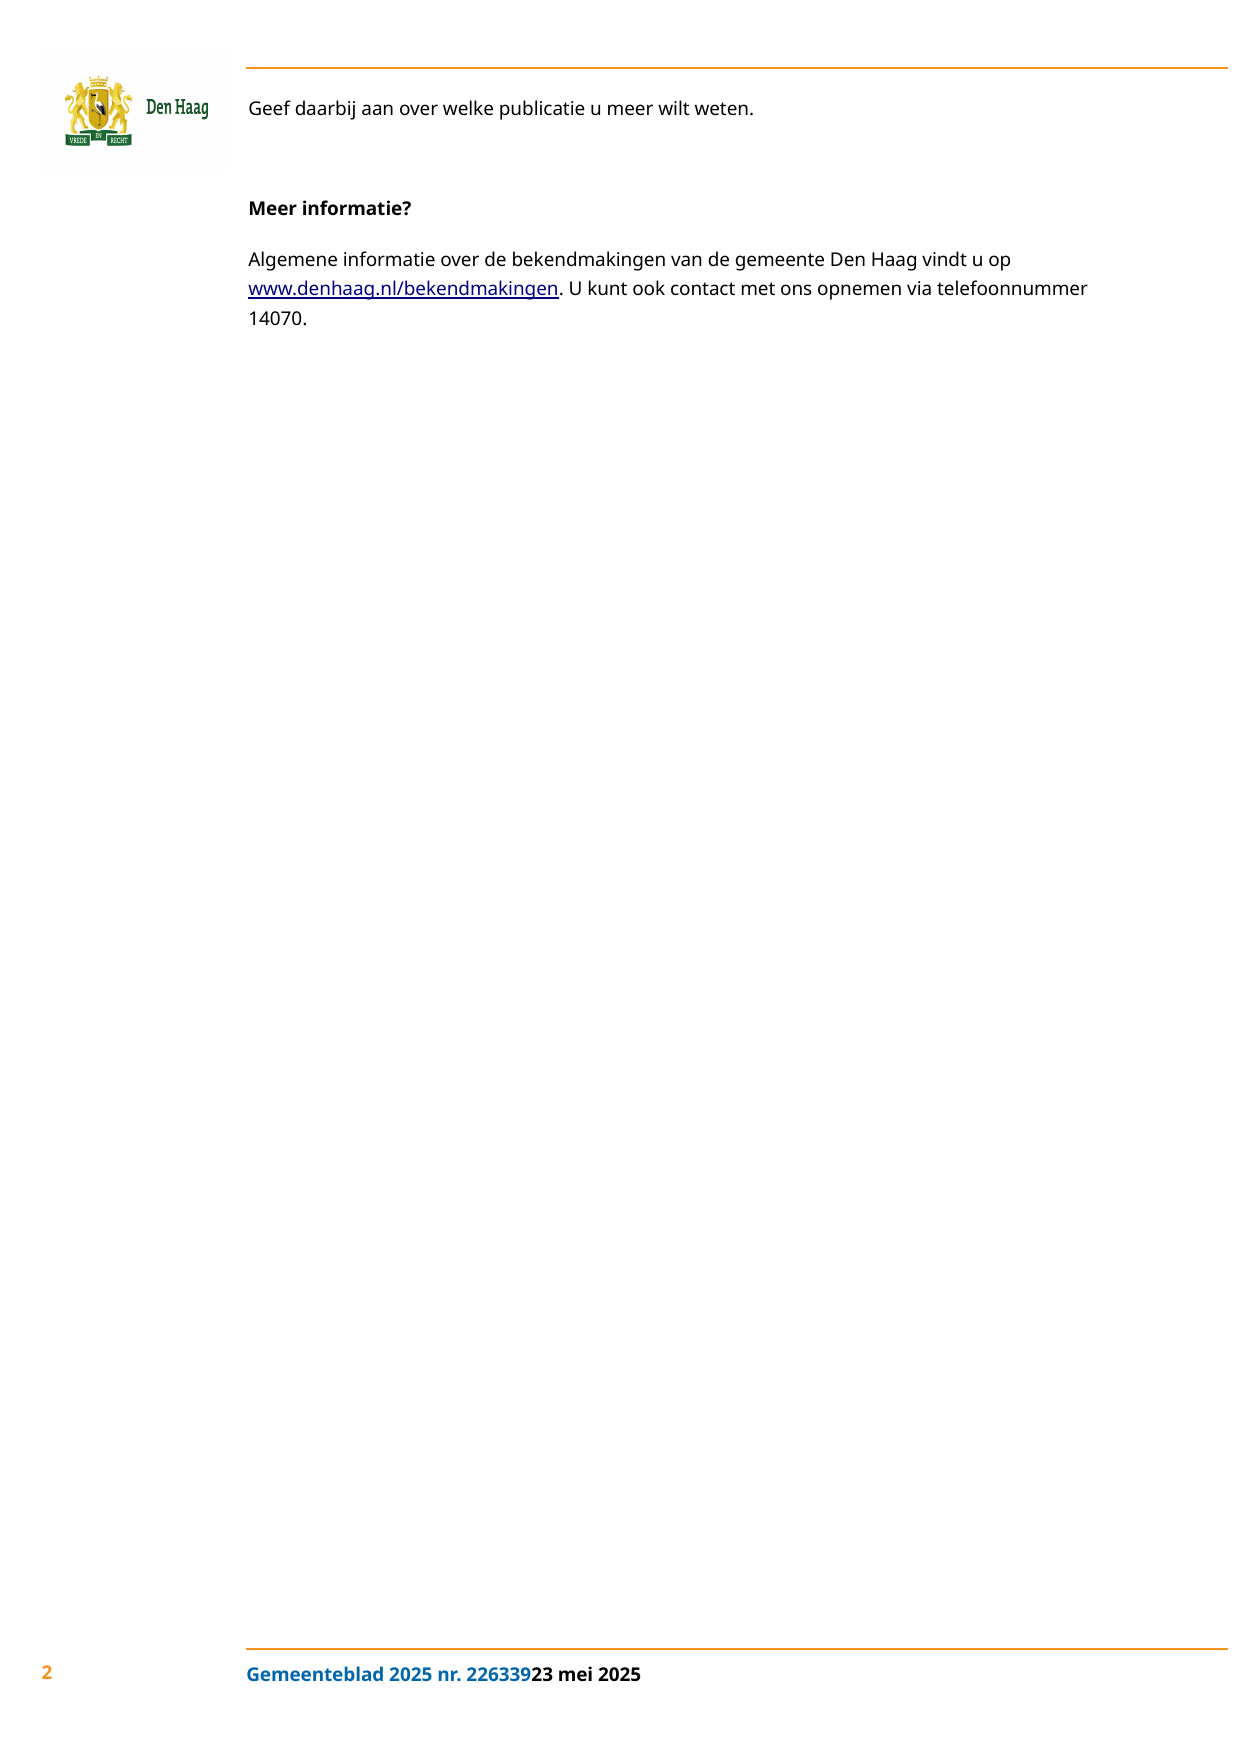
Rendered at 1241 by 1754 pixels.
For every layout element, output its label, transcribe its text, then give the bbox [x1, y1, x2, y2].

text Geef daarbij aan over welke publicatie u meer wilt weten. [248, 95, 1152, 121]
text Algemene informatie over de bekendmakingen van de gemeente Den Haag vindt u op www.denhaag.nl/bekendmakingen. U kunt ook contact met ons opnemen via telefoonnummer 14070. [248, 246, 1152, 331]
text Meer informatie? [248, 196, 1152, 221]
picture [41, 47, 231, 172]
